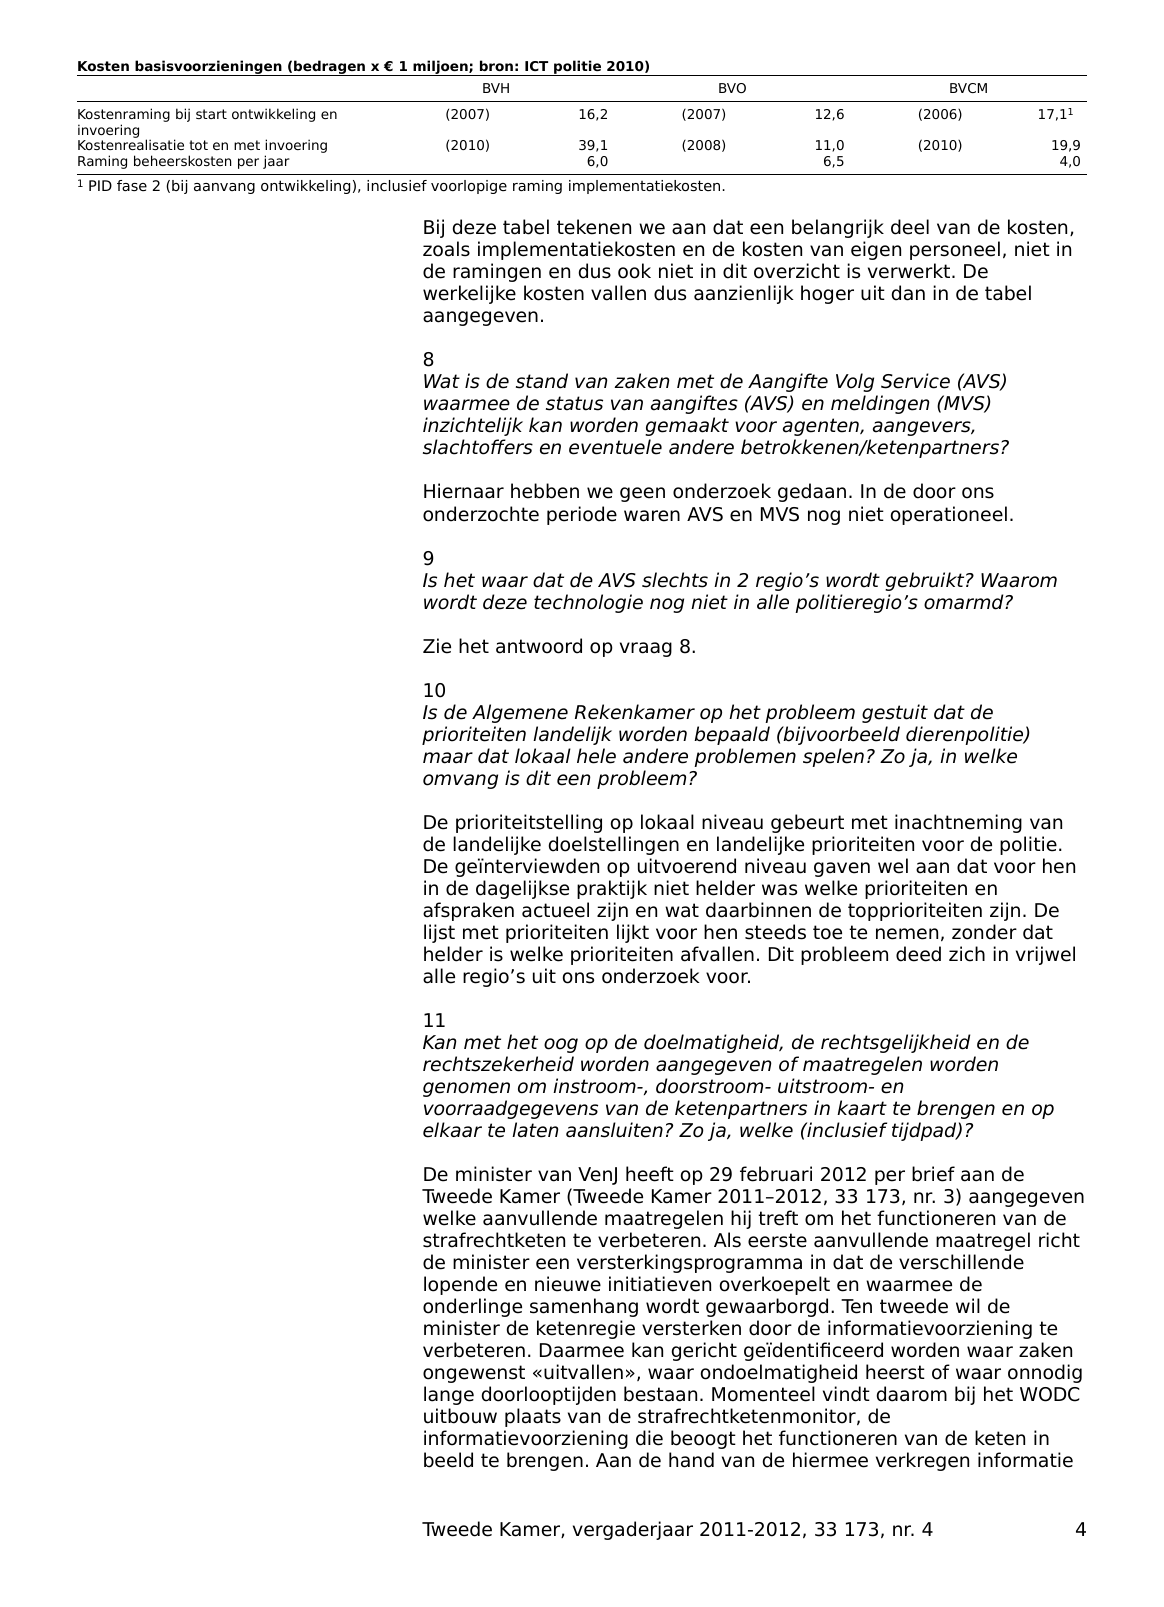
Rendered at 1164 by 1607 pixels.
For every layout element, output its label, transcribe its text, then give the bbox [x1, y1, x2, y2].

text 10 [422, 680, 1087, 702]
table_cell 17,11 [969, 102, 1087, 138]
table_cell Kostenraming bij start ontwikkeling en invoering [77, 102, 378, 138]
table_cell 4,0 [969, 154, 1087, 174]
table_cell [378, 154, 496, 174]
text De geïnterviewden op uitvoerend niveau gaven wel aan dat voor hen in de dagelijkse praktijk niet helder was welke prioriteiten en afspraken actueel zijn en wat daarbinnen de topprioriteiten zijn. De lijst met prioriteiten lijkt voor hen steeds toe te nemen, zonder dat helder is welke prioriteiten afvallen. Dit probleem deed zich in vrijwel alle regio’s uit ons onderzoek voor. [422, 856, 1087, 988]
table_cell 16,2 [496, 102, 614, 138]
table_cell (2007) [614, 102, 732, 138]
text Is de Algemene Rekenkamer op het probleem gestuit dat de prioriteiten landelijk worden bepaald (bijvoorbeeld dierenpolitie) maar dat lokaal hele andere problemen spelen? Zo ja, in welke omvang is dit een probleem? [422, 702, 1087, 790]
text Bij deze tabel tekenen we aan dat een belangrijk deel van de kosten, zoals implementatiekosten en de kosten van eigen personeel, niet in de ramingen en dus ook niet in dit overzicht is verwerkt. De werkelijke kosten vallen dus aanzienlijk hoger uit dan in de tabel aangegeven. [422, 217, 1087, 327]
table_cell 12,6 [732, 102, 850, 138]
table_cell BVO [614, 76, 850, 101]
table_cell Kostenrealisatie tot en met invoering [77, 138, 378, 154]
text 11 [422, 1010, 1087, 1032]
table_cell (2008) [614, 138, 732, 154]
table_cell (2010) [850, 138, 968, 154]
table_cell (2010) [378, 138, 496, 154]
text Is het waar dat de AVS slechts in 2 regio’s wordt gebruikt? Waarom wordt deze technologie nog niet in alle politieregio’s omarmd? [422, 569, 1087, 613]
table_cell [614, 154, 732, 174]
table_cell 11,0 [732, 138, 850, 154]
text Wat is de stand van zaken met de Aangifte Volg Service (AVS) waarmee de status van aangiftes (AVS) en meldingen (MVS) inzichtelijk kan worden gemaakt voor agenten, aangevers, slachtoffers en eventuele andere betrokkenen/ketenpartners? [422, 371, 1087, 459]
table_cell BVCM [850, 76, 1087, 101]
text Zie het antwoord op vraag 8. [422, 636, 1087, 658]
table_cell 19,9 [969, 138, 1087, 154]
table_cell Raming beheerskosten per jaar [77, 154, 378, 174]
text Kan met het oog op de doelmatigheid, de rechtsgelijkheid en de rechtszekerheid worden aangegeven of maatregelen worden genomen om instroom-, doorstroom- uitstroom- en voorraadgegevens van de ketenpartners in kaart te brengen en op elkaar te laten aansluiten? Zo ja, welke (inclusief tijdpad)? [422, 1032, 1087, 1142]
text Hiernaar hebben we geen onderzoek gedaan. In de door ons onderzochte periode waren AVS en MVS nog niet operationeel. [422, 481, 1087, 525]
table_cell [850, 154, 968, 174]
table_header Kosten basisvoorzieningen (bedragen x € 1 miljoen; bron: ICT politie 2010) [77, 59, 1087, 75]
text De prioriteitstelling op lokaal niveau gebeurt met inachtneming van de landelijke doelstellingen en landelijke prioriteiten voor de politie. [422, 812, 1087, 856]
table_cell 1 PID fase 2 (bij aanvang ontwikkeling), inclusief voorlopige raming implementatiekosten. [77, 175, 1087, 195]
table_cell (2006) [850, 102, 968, 138]
table_cell [77, 76, 378, 101]
table_cell BVH [378, 76, 614, 101]
text De minister van VenJ heeft op 29 februari 2012 per brief aan de Tweede Kamer (Tweede Kamer 2011–2012, 33 173, nr. 3) aangegeven welke aanvullende maatregelen hij treft om het functioneren van de strafrechtketen te verbeteren. Als eerste aanvullende maatregel richt de minister een versterkingsprogramma in dat de verschillende lopende en nieuwe initiatieven overkoepelt en waarmee de onderlinge samenhang wordt gewaarborgd. Ten tweede wil de minister de ketenregie versterken door de informatievoorziening te verbeteren. Daarmee kan gericht geïdentificeerd worden waar zaken ongewenst «uitvallen», waar ondoelmatigheid heerst of waar onnodig lange doorlooptijden bestaan. Momenteel vindt daarom bij het WODC uitbouw plaats van de strafrechtketenmonitor, de informatievoorziening die beoogt het functioneren van de keten in beeld te brengen. Aan de hand van de hiermee verkregen informatie [422, 1164, 1087, 1472]
table_cell 39,1 [496, 138, 614, 154]
text 9 [422, 548, 1087, 569]
table_cell 6,0 [496, 154, 614, 174]
table_cell (2007) [378, 102, 496, 138]
table_cell 6,5 [732, 154, 850, 174]
text 8 [422, 349, 1087, 371]
